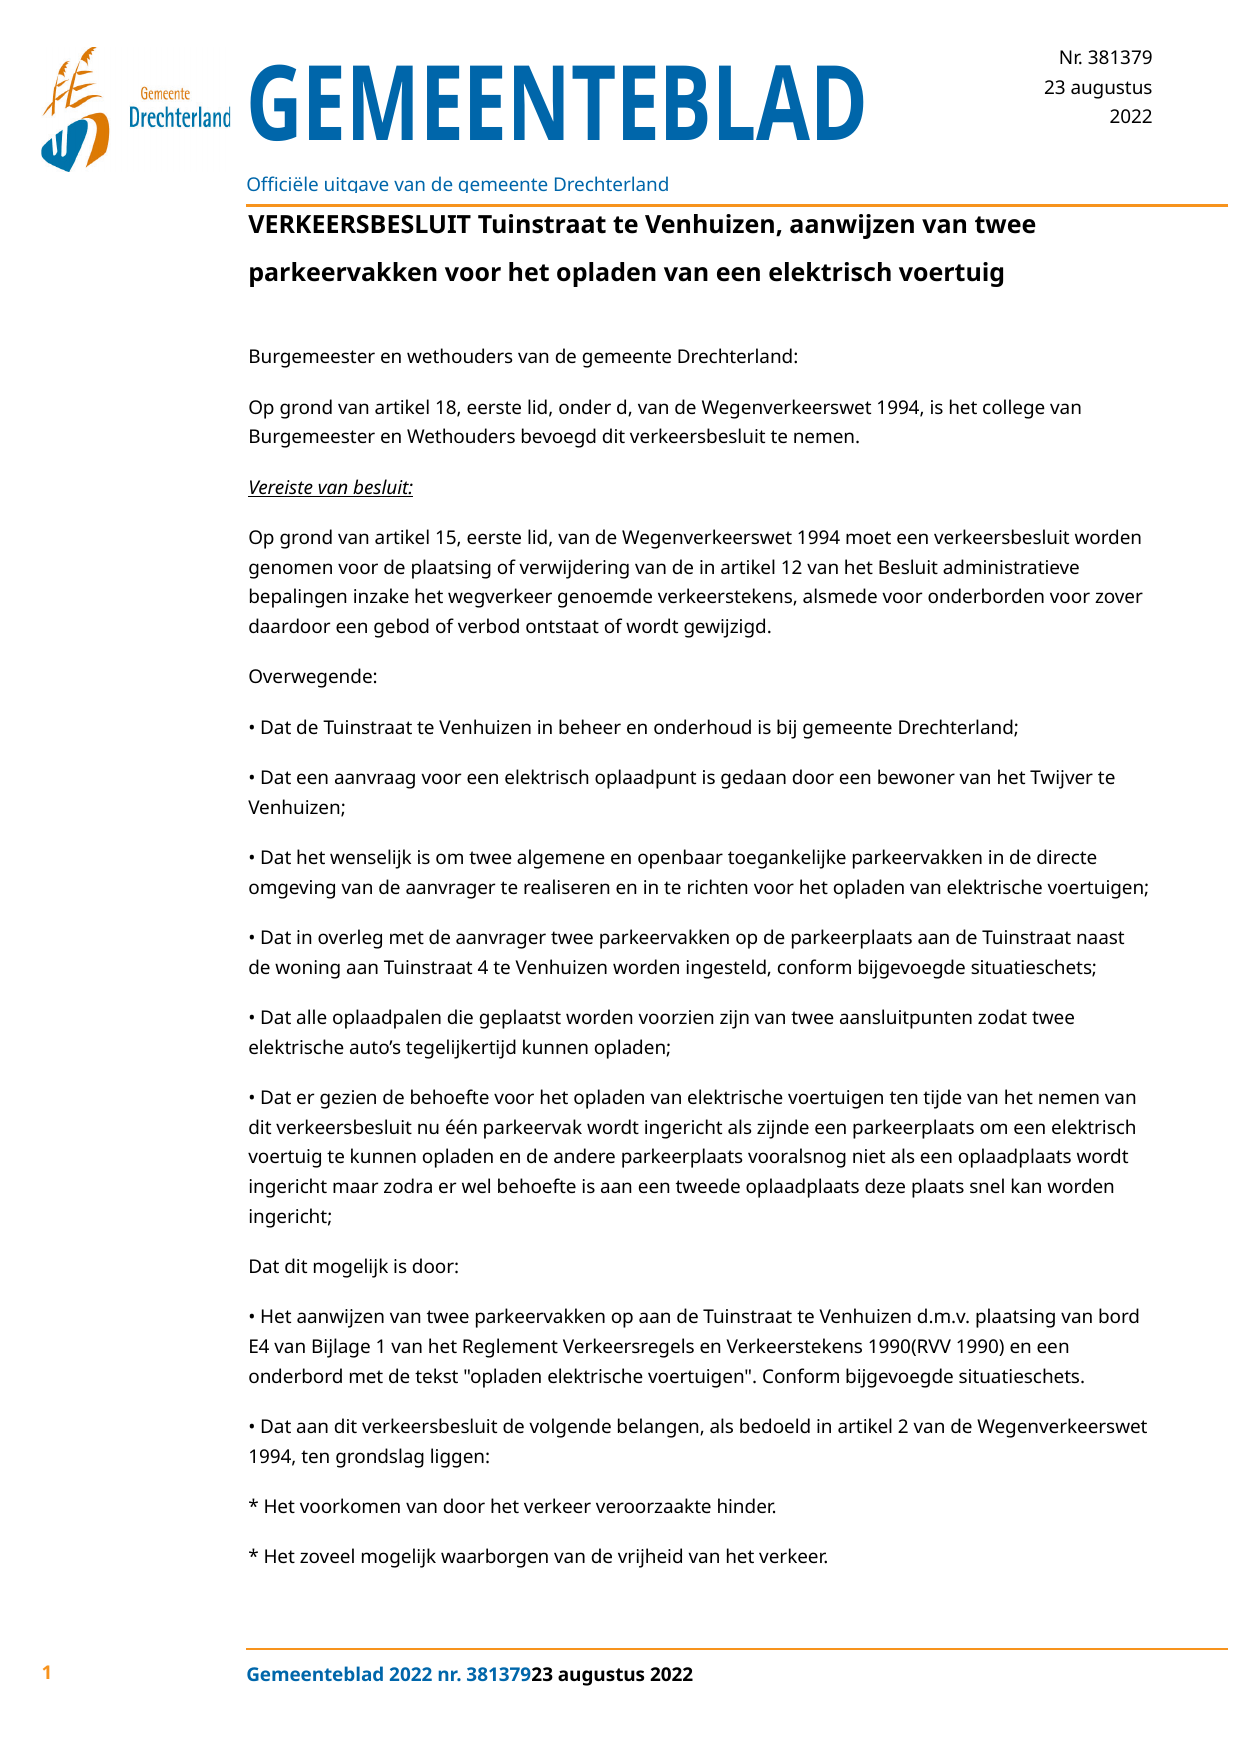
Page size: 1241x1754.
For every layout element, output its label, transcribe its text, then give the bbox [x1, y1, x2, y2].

picture [226, 115, 231, 124]
text • Dat een aanvraag voor een elektrisch oplaadpunt is gedaan door een bewoner van het Twijver te Venhuizen; [248, 764, 1152, 820]
text Op grond van artikel 15, eerste lid, van de Wegenverkeerswet 1994 moet een verkeersbesluit worden genomen voor de plaatsing of verwijdering van de in artikel 12 van het Besluit administratieve bepalingen inzake het wegverkeer genoemde verkeerstekens, alsmede voor onderborden voor zover daardoor een gebod of verbod ontstaat of wordt gewijzigd. [248, 524, 1152, 639]
text Op grond van artikel 18, eerste lid, onder d, van de Wegenverkeerswet 1994, is het college van Burgemeester en Wethouders bevoegd dit verkeersbesluit te nemen. [248, 394, 1152, 449]
text • Dat het wenselijk is om twee algemene en openbaar toegankelijke parkeervakken in de directe omgeving van de aanvrager te realiseren en in te richten voor het opladen van elektrische voertuigen; [248, 844, 1152, 900]
text Overwegende: [248, 664, 1152, 689]
text • Dat in overleg met de aanvrager twee parkeervakken op de parkeerplaats aan de Tuinstraat naast de woning aan Tuinstraat 4 te Venhuizen worden ingesteld, conform bijgevoegde situatieschets; [248, 924, 1152, 980]
text * Het voorkomen van door het verkeer veroorzaakte hinder. [248, 1493, 1152, 1519]
text Dat dit mogelijk is door: [248, 1253, 1152, 1279]
text • Dat de Tuinstraat te Venhuizen in beheer en onderhoud is bij gemeente Drechterland; [248, 714, 1152, 740]
text VERKEERSBESLUIT Tuinstraat te Venhuizen, aanwijzen van twee parkeervakken voor het opladen van een elektrisch voertuig [248, 207, 1152, 288]
text • Dat alle oplaadpalen die geplaatst worden voorzien zijn van twee aansluitpunten zodat twee elektrische auto’s tegelijkertijd kunnen opladen; [248, 1004, 1152, 1060]
text * Het zoveel mogelijk waarborgen van de vrijheid van het verkeer. [248, 1544, 1152, 1569]
picture [41, 158, 64, 172]
text • Dat aan dit verkeersbesluit de volgende belangen, als bedoeld in artikel 2 van de Wegenverkeerswet 1994, ten grondslag liggen: [248, 1413, 1152, 1468]
text Burgemeester en wethouders van de gemeente Drechterland: [248, 344, 1152, 369]
text • Het aanwijzen van twee parkeervakken op aan de Tuinstraat te Venhuizen d.m.v. plaatsing van bord E4 van Bijlage 1 van het Reglement Verkeersregels en Verkeerstekens 1990(RVV 1990) en een onderbord met de tekst "opladen elektrische voertuigen". Conform bijgevoegde situatieschets. [248, 1304, 1152, 1388]
picture [41, 47, 231, 172]
text Vereiste van besluit: [248, 474, 1152, 500]
text • Dat er gezien de behoefte voor het opladen van elektrische voertuigen ten tijde van het nemen van dit verkeersbesluit nu één parkeervak wordt ingericht als zijnde een parkeerplaats om een elektrisch voertuig te kunnen opladen en de andere parkeerplaats vooralsnog niet als een oplaadplaats wordt ingericht maar zodra er wel behoefte is aan een tweede oplaadplaats deze plaats snel kan worden ingericht; [248, 1084, 1152, 1228]
